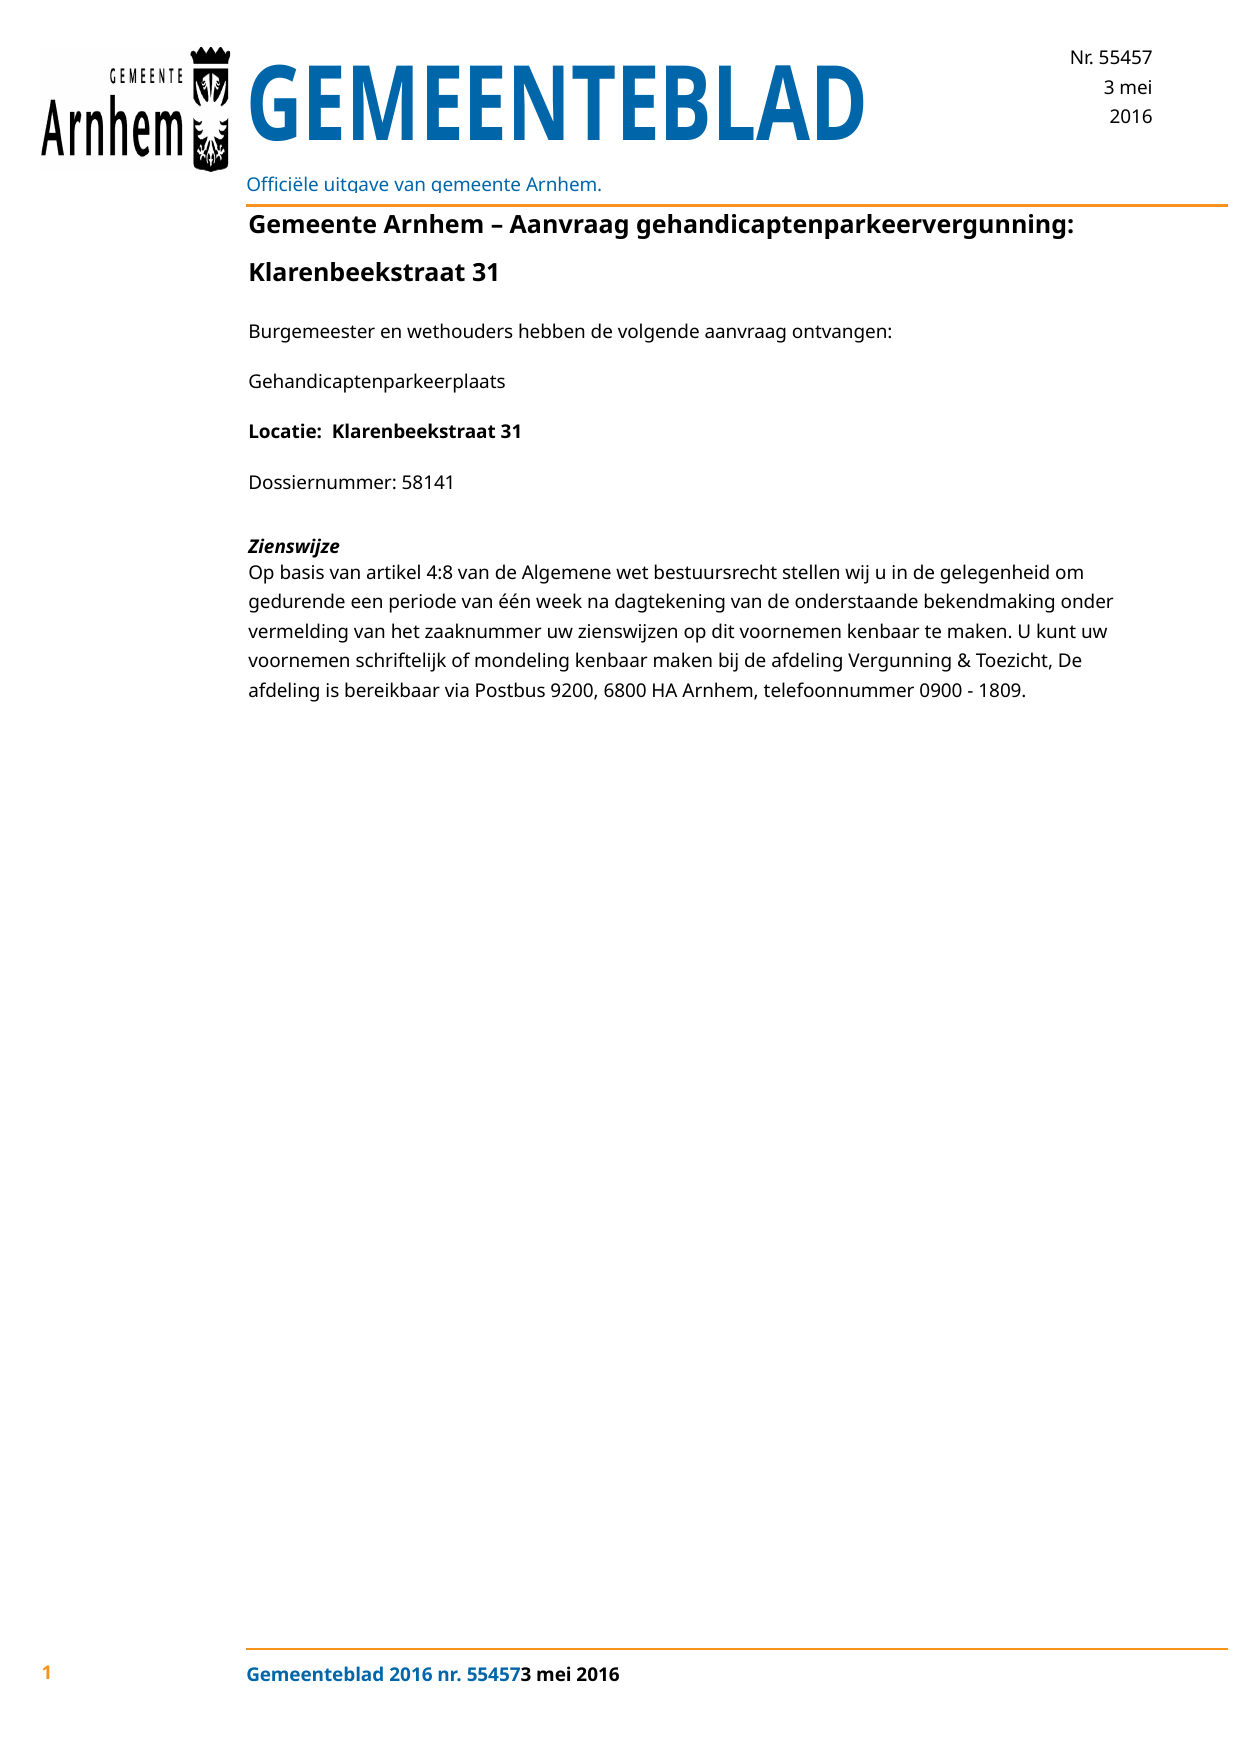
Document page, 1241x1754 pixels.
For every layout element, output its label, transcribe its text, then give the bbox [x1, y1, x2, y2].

text Gemeente Arnhem – Aanvraag gehandicaptenparkeervergunning: Klarenbeekstraat 31 [248, 207, 1152, 288]
text Dossiernummer: 58141 [248, 469, 1152, 495]
text Gehandicaptenparkeerplaats [248, 368, 1152, 394]
text Op basis van artikel 4:8 van de Algemene wet bestuursrecht stellen wij u in de gelegenheid om gedurende een periode van één week na dagtekening van de onderstaande bekendmaking onder vermelding van het zaaknummer uw zienswijzen op dit voornemen kenbaar te maken. U kunt uw voornemen schriftelijk of mondeling kenbaar maken bij de afdeling Vergunning & Toezicht, De afdeling is bereikbaar via Postbus 9200, 6800 HA Arnhem, telefoonnummer 0900 - 1809. [248, 559, 1152, 703]
picture [41, 47, 231, 172]
text Locatie: Klarenbeekstraat 31 [248, 419, 1152, 444]
text Burgemeester en wethouders hebben de volgende aanvraag ontvangen: [248, 318, 1152, 344]
text Zienswijze [248, 533, 1152, 559]
